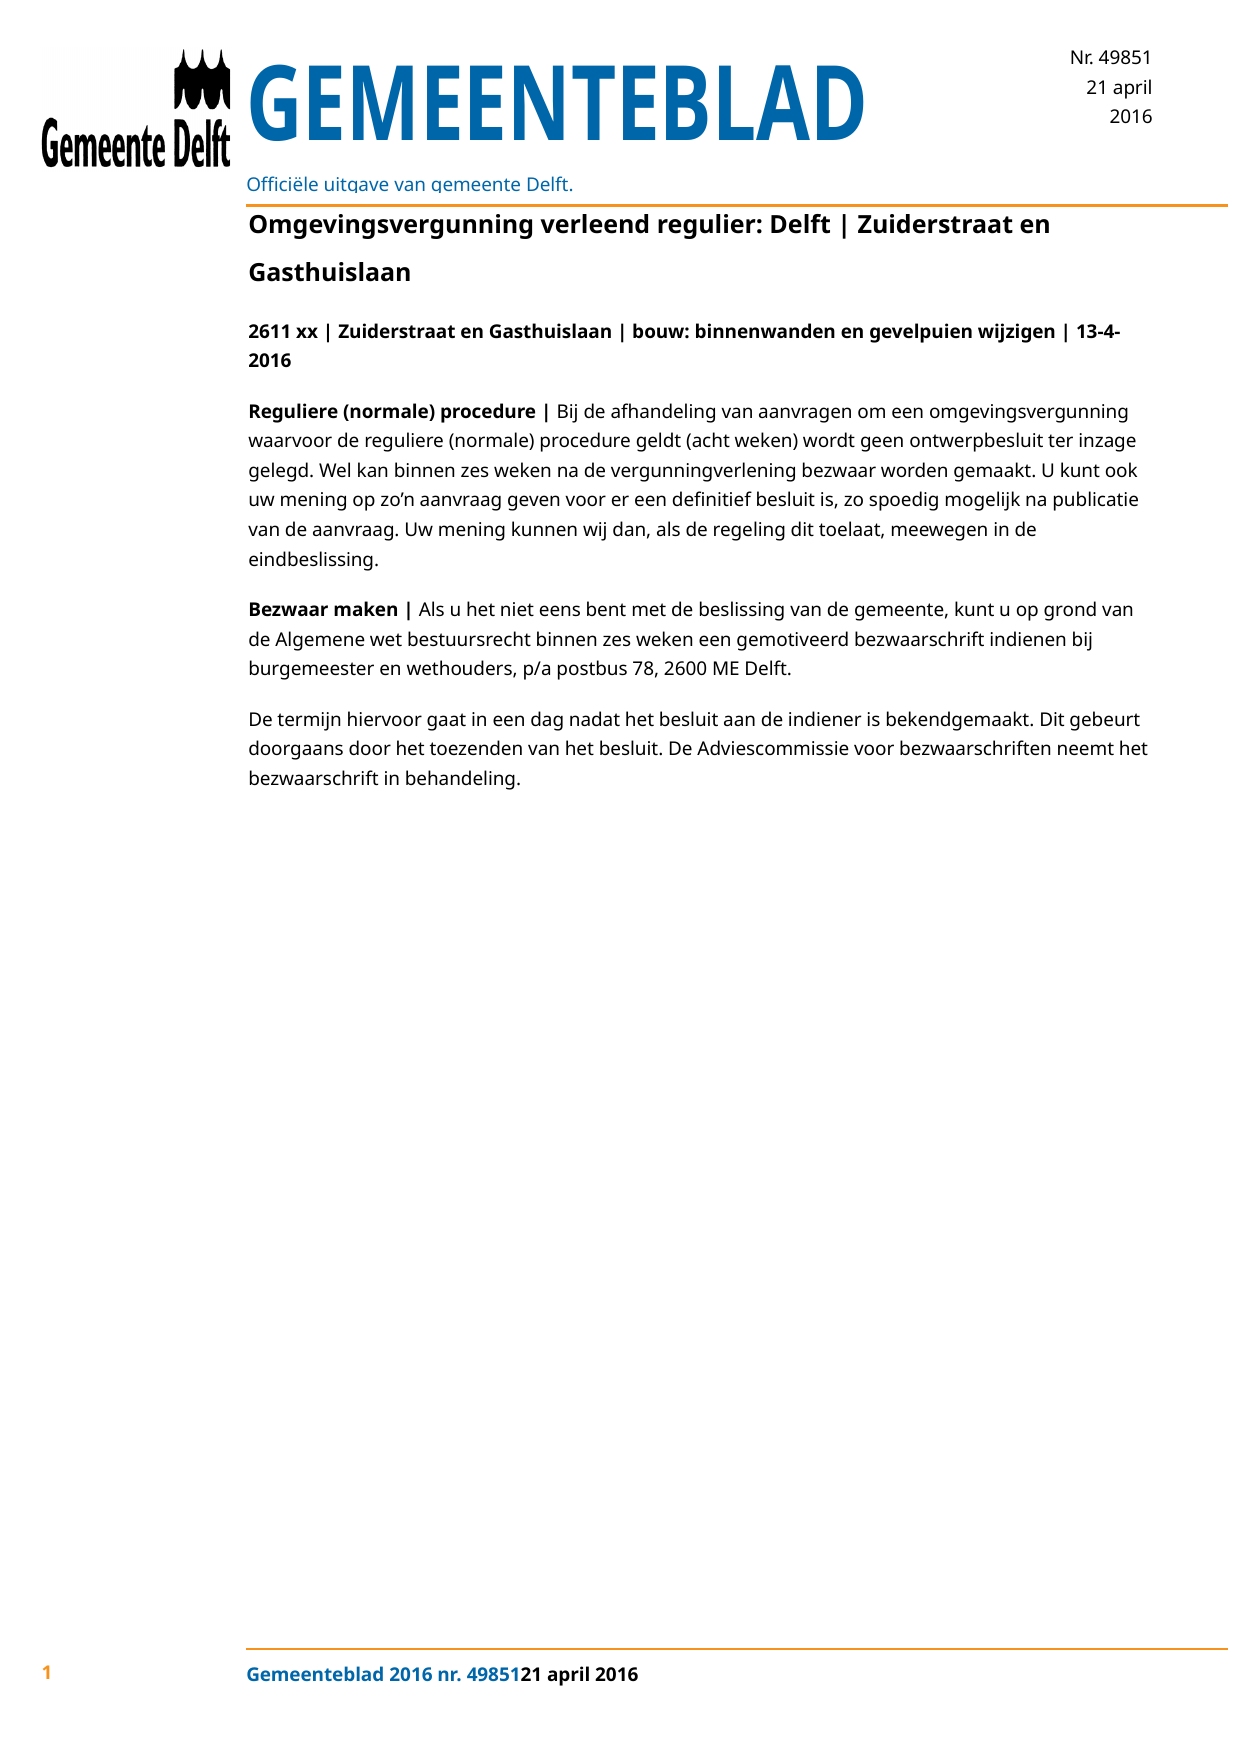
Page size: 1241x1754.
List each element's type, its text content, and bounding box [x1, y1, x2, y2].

text Bezwaar maken | Als u het niet eens bent met de beslissing van de gemeente, kunt u op grond van de Algemene wet bestuursrecht binnen zes weken een gemotiveerd bezwaarschrift indienen bij burgemeester en wethouders, p/a postbus 78, 2600 ME Delft. [248, 596, 1152, 681]
text Reguliere (normale) procedure | Bij de afhandeling van aanvragen om een omgevingsvergunning waarvoor de reguliere (normale) procedure geldt (acht weken) wordt geen ontwerpbesluit ter inzage gelegd. Wel kan binnen zes weken na de vergunningverlening bezwaar worden gemaakt. U kunt ook uw mening op zo’n aanvraag geven voor er een definitief besluit is, zo spoedig mogelijk na publicatie van de aanvraag. Uw mening kunnen wij dan, als de regeling dit toelaat, meewegen in de eindbeslissing. [248, 398, 1152, 572]
text 2611 xx | Zuiderstraat en Gasthuislaan | bouw: binnenwanden en gevelpuien wijzigen | 13-4-2016 [248, 318, 1152, 373]
text Omgevingsvergunning verleend regulier: Delft | Zuiderstraat en Gasthuislaan [248, 207, 1152, 288]
text De termijn hiervoor gaat in een dag nadat het besluit aan de indiener is bekendgemaakt. Dit gebeurt doorgaans door het toezenden van het besluit. De Adviescommissie voor bezwaarschriften neemt het bezwaarschrift in behandeling. [248, 706, 1152, 791]
picture [41, 47, 231, 172]
